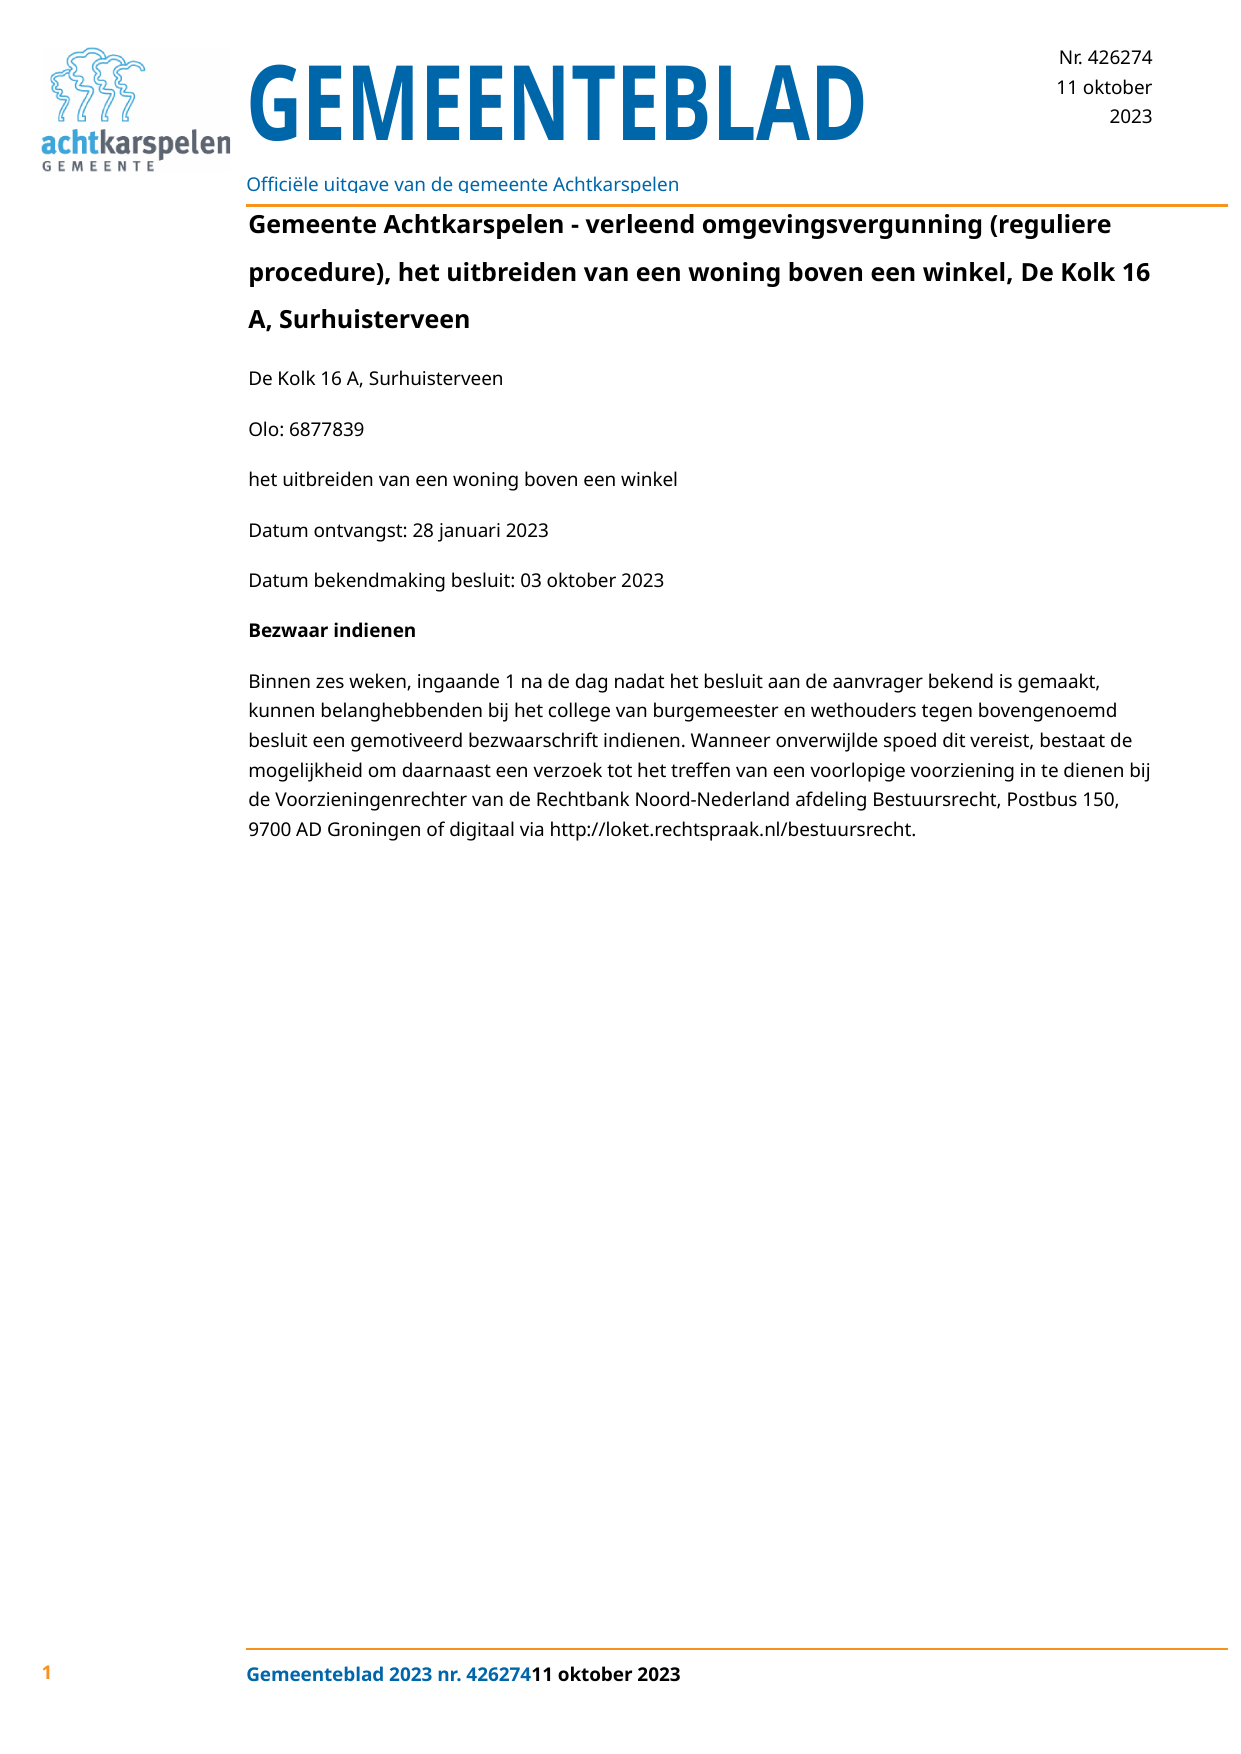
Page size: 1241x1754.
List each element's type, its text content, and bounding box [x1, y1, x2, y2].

text Datum bekendmaking besluit: 03 oktober 2023 [248, 567, 1152, 593]
text De Kolk 16 A, Surhuisterveen [248, 366, 1152, 391]
text Datum ontvangst: 28 januari 2023 [248, 517, 1152, 542]
text Gemeente Achtkarspelen - verleend omgevingsvergunning (reguliere procedure), het uitbreiden van een woning boven een winkel, De Kolk 16 A, Surhuisterveen [248, 207, 1152, 336]
text Bezwaar indienen [248, 618, 1152, 643]
text het uitbreiden van een woning boven een winkel [248, 466, 1152, 492]
text Olo: 6877839 [248, 416, 1152, 442]
text Binnen zes weken, ingaande 1 na de dag nadat het besluit aan de aanvrager bekend is gemaakt, kunnen belanghebbenden bij het college van burgemeester en wethouders tegen bovengenoemd besluit een gemotiveerd bezwaarschrift indienen. Wanneer onverwijlde spoed dit vereist, bestaat de mogelijkheid om daarnaast een verzoek tot het treffen van een voorlopige voorziening in te dienen bij de Voorzieningenrechter van de Rechtbank Noord-Nederland afdeling Bestuursrecht, Postbus 150, 9700 AD Groningen of digitaal via http://loket.rechtspraak.nl/bestuursrecht. [248, 668, 1152, 842]
picture [41, 47, 231, 172]
